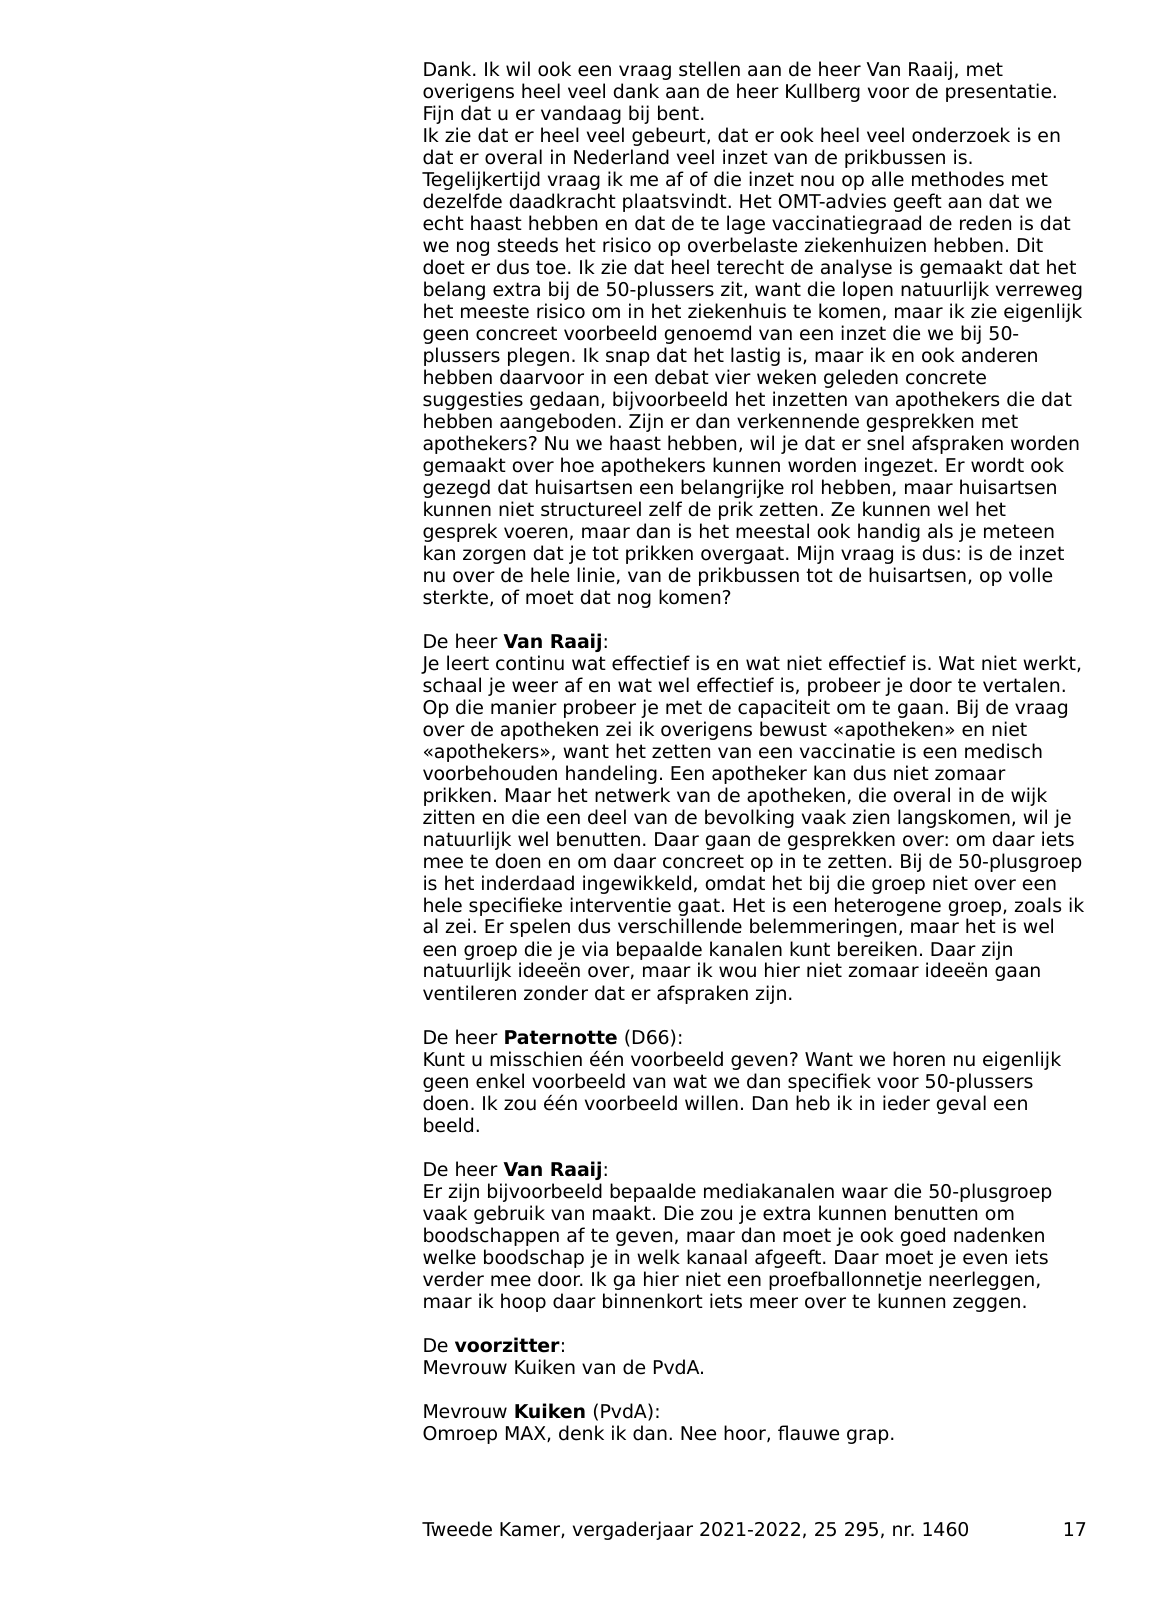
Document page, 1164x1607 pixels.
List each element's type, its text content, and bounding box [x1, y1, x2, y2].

text Ik zie dat er heel veel gebeurt, dat er ook heel veel onderzoek is en dat er overal in Nederland veel inzet van de prikbussen is. Tegelijkertijd vraag ik me af of die inzet nou op alle methodes met dezelfde daadkracht plaatsvindt. Het OMT-advies geeft aan dat we echt haast hebben en dat de te lage vaccinatiegraad de reden is dat we nog steeds het risico op overbelaste ziekenhuizen hebben. Dit doet er dus toe. Ik zie dat heel terecht de analyse is gemaakt dat het belang extra bij de 50-plussers zit, want die lopen natuurlijk verreweg het meeste risico om in het ziekenhuis te komen, maar ik zie eigenlijk geen concreet voorbeeld genoemd van een inzet die we bij 50-plussers plegen. Ik snap dat het lastig is, maar ik en ook anderen hebben daarvoor in een debat vier weken geleden concrete suggesties gedaan, bijvoorbeeld het inzetten van apothekers die dat hebben aangeboden. Zijn er dan verkennende gesprekken met apothekers? Nu we haast hebben, wil je dat er snel afspraken worden gemaakt over hoe apothekers kunnen worden ingezet. Er wordt ook gezegd dat huisartsen een belangrijke rol hebben, maar huisartsen kunnen niet structureel zelf de prik zetten. Ze kunnen wel het gesprek voeren, maar dan is het meestal ook handig als je meteen kan zorgen dat je tot prikken overgaat. Mijn vraag is dus: is de inzet nu over de hele linie, van de prikbussen tot de huisartsen, op volle sterkte, of moet dat nog komen? [422, 125, 1087, 608]
text Dank. Ik wil ook een vraag stellen aan de heer Van Raaij, met overigens heel veel dank aan de heer Kullberg voor de presentatie. Fijn dat u er vandaag bij bent. [422, 59, 1087, 125]
text Je leert continu wat effectief is en wat niet effectief is. Wat niet werkt, schaal je weer af en wat wel effectief is, probeer je door te vertalen. Op die manier probeer je met de capaciteit om te gaan. Bij de vraag over de apotheken zei ik overigens bewust «apotheken» en niet «apothekers», want het zetten van een vaccinatie is een medisch voorbehouden handeling. Een apotheker kan dus niet zomaar prikken. Maar het netwerk van de apotheken, die overal in de wijk zitten en die een deel van de bevolking vaak zien langskomen, wil je natuurlijk wel benutten. Daar gaan de gesprekken over: om daar iets mee te doen en om daar concreet op in te zetten. Bij de 50-plusgroep is het inderdaad ingewikkeld, omdat het bij die groep niet over een hele specifieke interventie gaat. Het is een heterogene groep, zoals ik al zei. Er spelen dus verschillende belemmeringen, maar het is wel een groep die je via bepaalde kanalen kunt bereiken. Daar zijn natuurlijk ideeën over, maar ik wou hier niet zomaar ideeën gaan ventileren zonder dat er afspraken zijn. [422, 653, 1087, 1004]
text Mevrouw Kuiken van de PvdA. [422, 1357, 1087, 1379]
text De heer Paternotte (D66): [422, 1027, 1087, 1048]
text Kunt u misschien één voorbeeld geven? Want we horen nu eigenlijk geen enkel voorbeeld van wat we dan specifiek voor 50-plussers doen. Ik zou één voorbeeld willen. Dan heb ik in ieder geval een beeld. [422, 1048, 1087, 1136]
text De heer Van Raaij: [422, 631, 1087, 653]
text De heer Van Raaij: [422, 1159, 1087, 1181]
text Omroep MAX, denk ik dan. Nee hoor, flauwe grap. [422, 1423, 1087, 1445]
text De voorzitter: [422, 1335, 1087, 1357]
text Er zijn bijvoorbeeld bepaalde mediakanalen waar die 50-plusgroep vaak gebruik van maakt. Die zou je extra kunnen benutten om boodschappen af te geven, maar dan moet je ook goed nadenken welke boodschap je in welk kanaal afgeeft. Daar moet je even iets verder mee door. Ik ga hier niet een proefballonnetje neerleggen, maar ik hoop daar binnenkort iets meer over te kunnen zeggen. [422, 1181, 1087, 1312]
text Mevrouw Kuiken (PvdA): [422, 1401, 1087, 1423]
